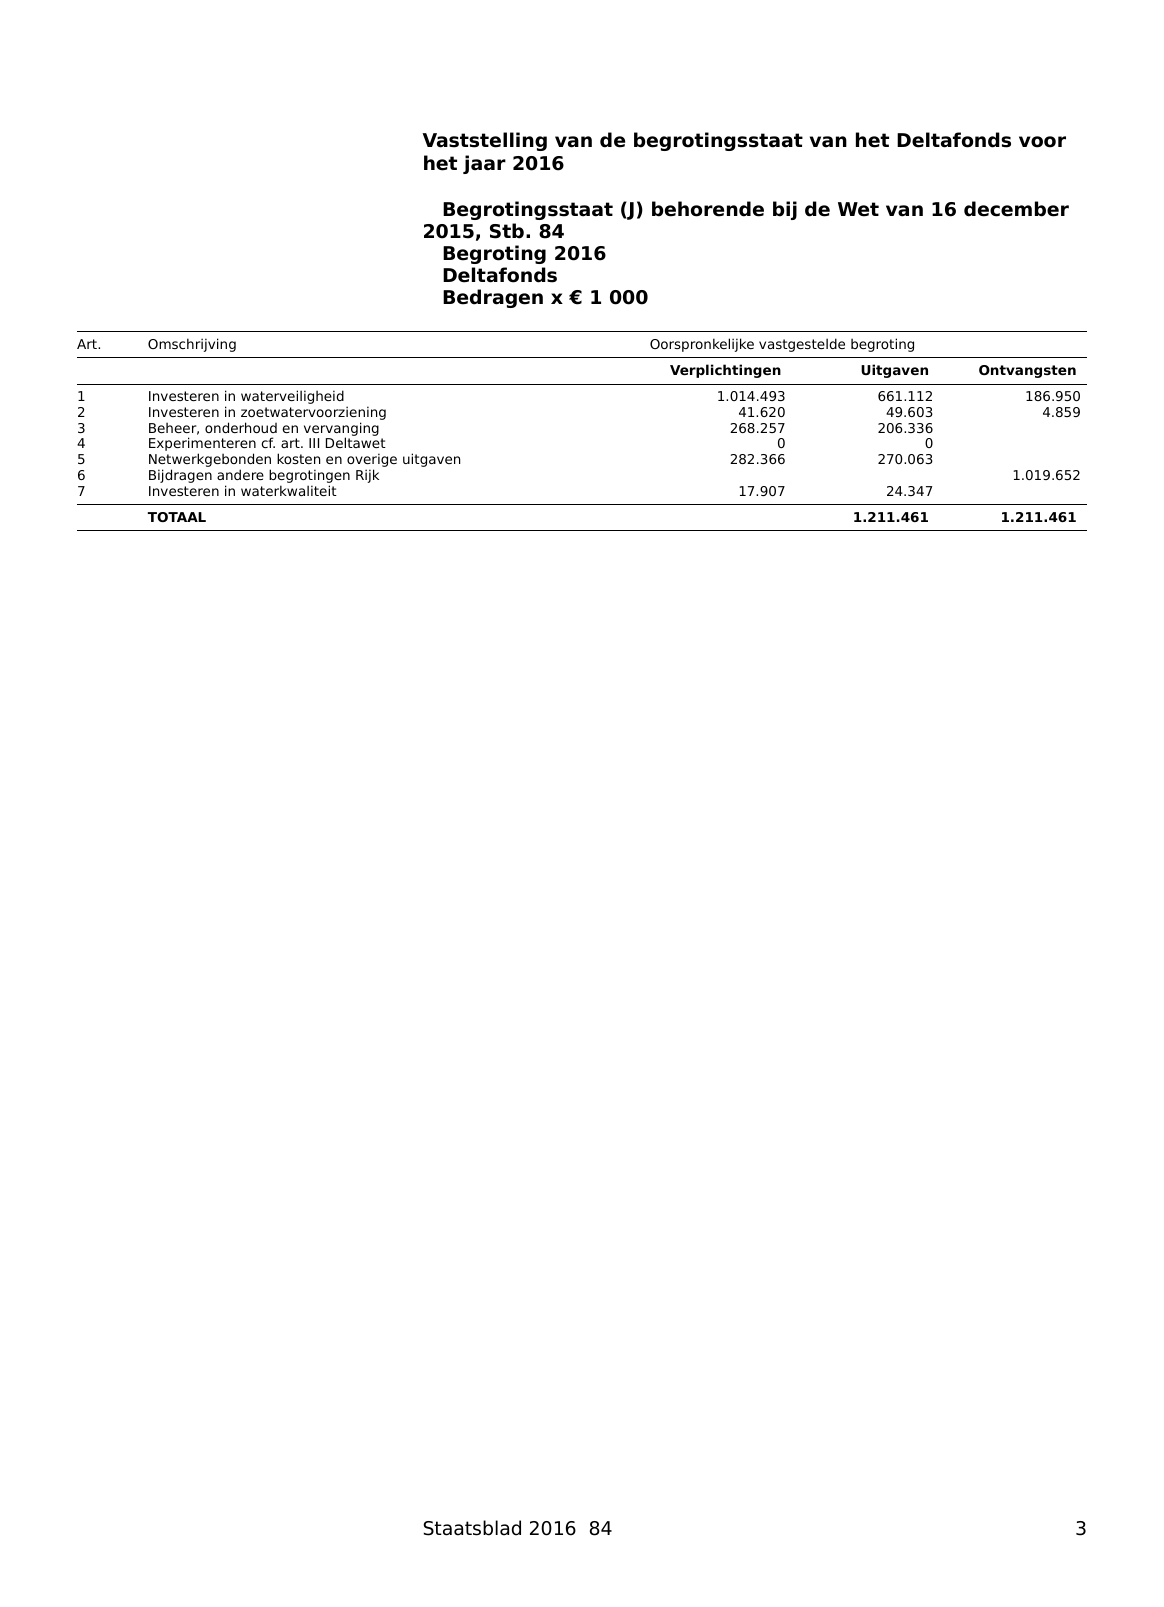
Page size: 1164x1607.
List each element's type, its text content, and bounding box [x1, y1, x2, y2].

table_header Art. [77, 332, 142, 357]
table_cell 24.347 [791, 484, 939, 504]
table_cell [939, 421, 1087, 436]
table_cell 1.019.652 [939, 468, 1087, 483]
text Begroting 2016 [422, 243, 1087, 265]
table_cell 2 [77, 405, 142, 421]
table_header Oorspronkelijke vastgestelde begroting [644, 332, 1087, 357]
table_cell 268.257 [644, 421, 791, 436]
table_cell Investeren in zoetwatervoorziening [142, 405, 644, 421]
text Begrotingsstaat (J) behorende bij de Wet van 16 december 2015, Stb. 84 [422, 199, 1087, 243]
table_cell 17.907 [644, 484, 791, 504]
table_cell 4 [77, 436, 142, 452]
table_cell 270.063 [791, 452, 939, 468]
table_cell 206.336 [791, 421, 939, 436]
table_cell [791, 468, 939, 483]
subtitle Vaststelling van de begrotingsstaat van het Deltafonds voor het jaar 2016 [422, 130, 1087, 174]
text Deltafonds [422, 265, 1087, 287]
table_cell 0 [791, 436, 939, 452]
table_cell Verplichtingen [644, 358, 791, 383]
table_cell 661.112 [791, 385, 939, 405]
table_cell [77, 505, 142, 530]
table_cell 7 [77, 484, 142, 504]
table_cell 186.950 [939, 385, 1087, 405]
table_cell [644, 468, 791, 483]
table_cell 1 [77, 385, 142, 405]
table_cell Beheer, onderhoud en vervanging [142, 421, 644, 436]
table_cell [644, 505, 791, 530]
table_cell [77, 358, 142, 383]
table_cell 282.366 [644, 452, 791, 468]
table_cell 0 [644, 436, 791, 452]
text Bedragen x € 1 000 [422, 287, 1087, 309]
table_cell TOTAAL [142, 505, 644, 530]
table_cell Netwerkgebonden kosten en overige uitgaven [142, 452, 644, 468]
table_cell [939, 452, 1087, 468]
table_cell 5 [77, 452, 142, 468]
table_cell Ontvangsten [939, 358, 1087, 383]
table_cell 1.014.493 [644, 385, 791, 405]
table_cell [939, 484, 1087, 504]
table_cell 6 [77, 468, 142, 483]
table_cell 3 [77, 421, 142, 436]
table_cell 1.211.461 [939, 505, 1087, 530]
table_cell Uitgaven [791, 358, 939, 383]
table_cell Experimenteren cf. art. III Deltawet [142, 436, 644, 452]
table_cell Investeren in waterveiligheid [142, 385, 644, 405]
table_header Omschrijving [142, 332, 644, 357]
table_cell 41.620 [644, 405, 791, 421]
table_cell 49.603 [791, 405, 939, 421]
table_cell Bijdragen andere begrotingen Rijk [142, 468, 644, 483]
table_cell 1.211.461 [791, 505, 939, 530]
table_cell 4.859 [939, 405, 1087, 421]
table_cell [939, 436, 1087, 452]
table_cell [142, 358, 644, 383]
table_cell Investeren in waterkwaliteit [142, 484, 644, 504]
